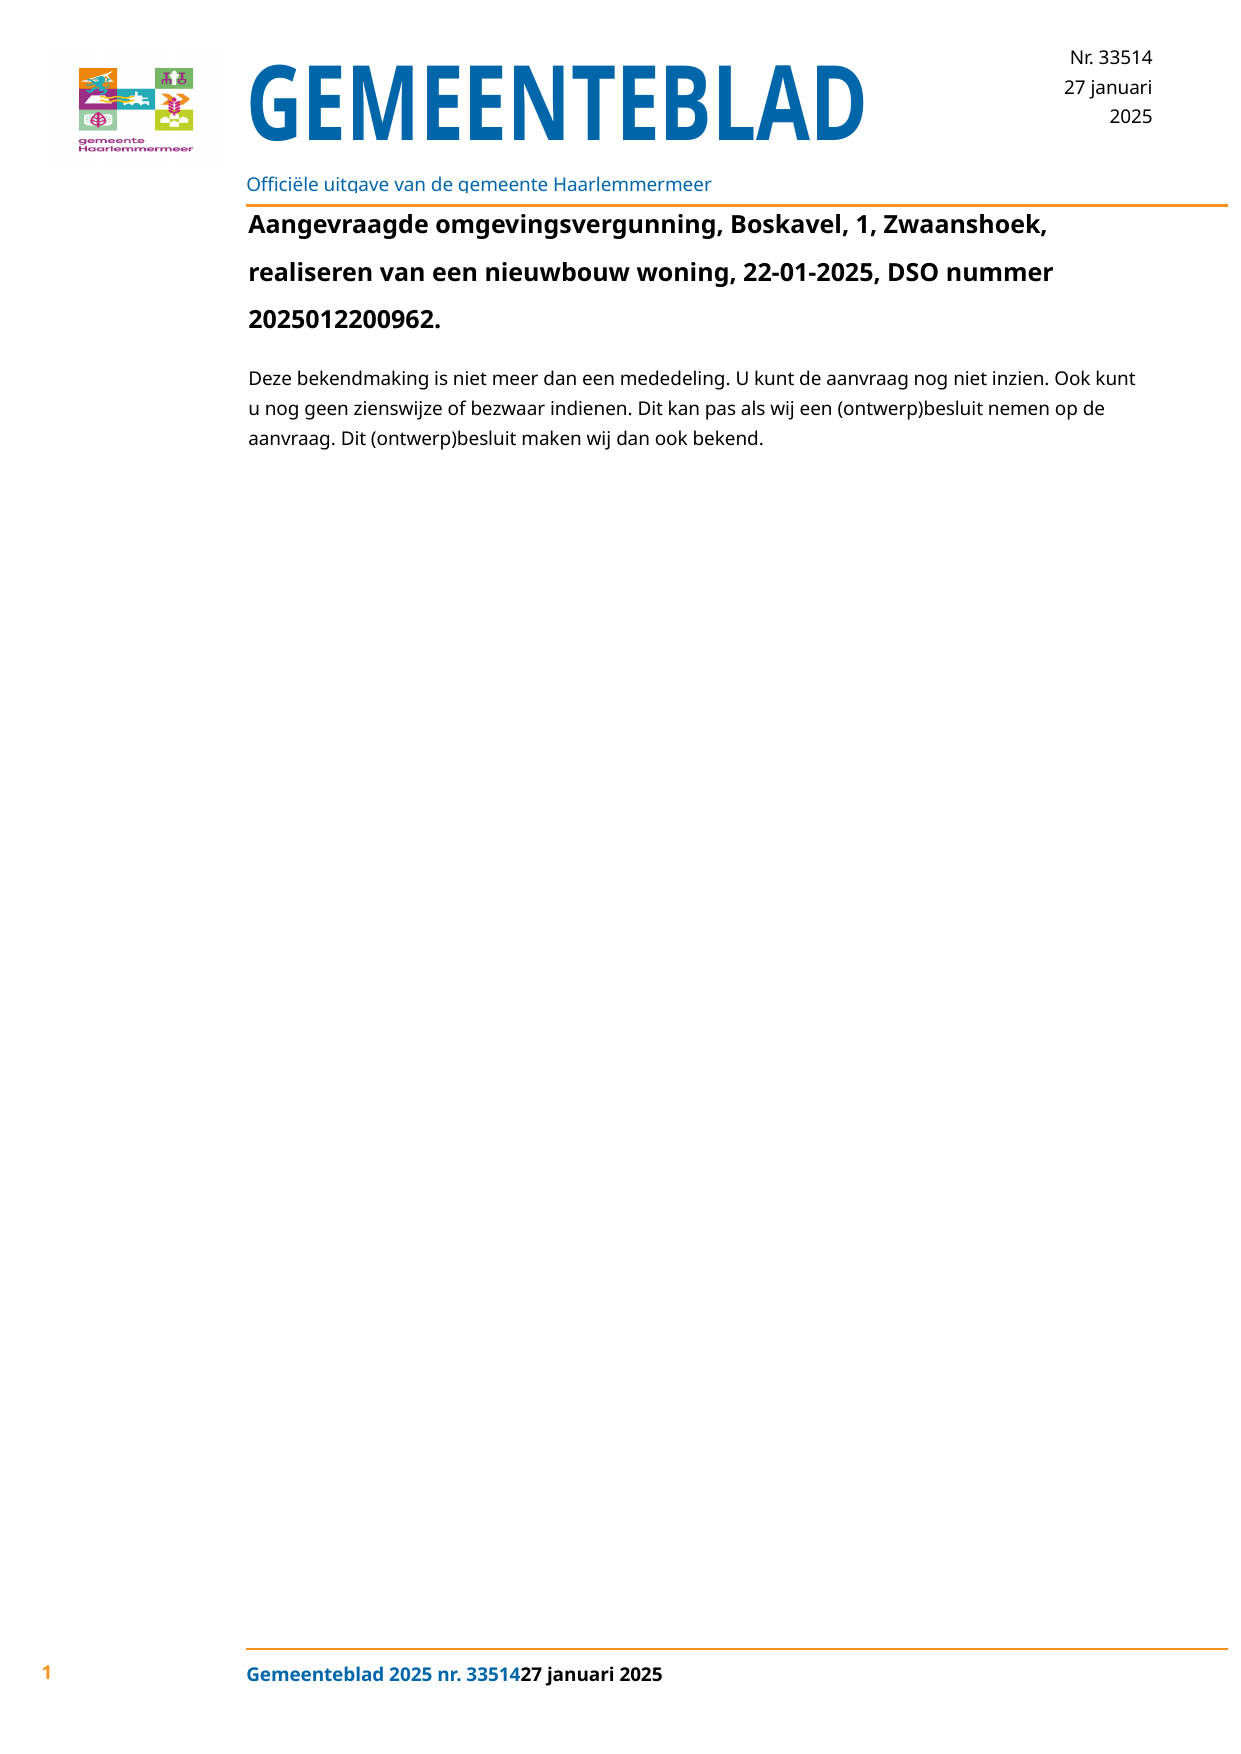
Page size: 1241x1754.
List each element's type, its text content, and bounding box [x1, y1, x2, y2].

picture [41, 47, 231, 172]
text Aangevraagde omgevingsvergunning, Boskavel, 1, Zwaanshoek, realiseren van een nieuwbouw woning, 22-01-2025, DSO nummer 2025012200962. [248, 207, 1152, 336]
text Deze bekendmaking is niet meer dan een mededeling. U kunt de aanvraag nog niet inzien. Ook kunt u nog geen zienswijze of bezwaar indienen. Dit kan pas als wij een (ontwerp)besluit nemen op de aanvraag. Dit (ontwerp)besluit maken wij dan ook bekend. [248, 366, 1152, 450]
